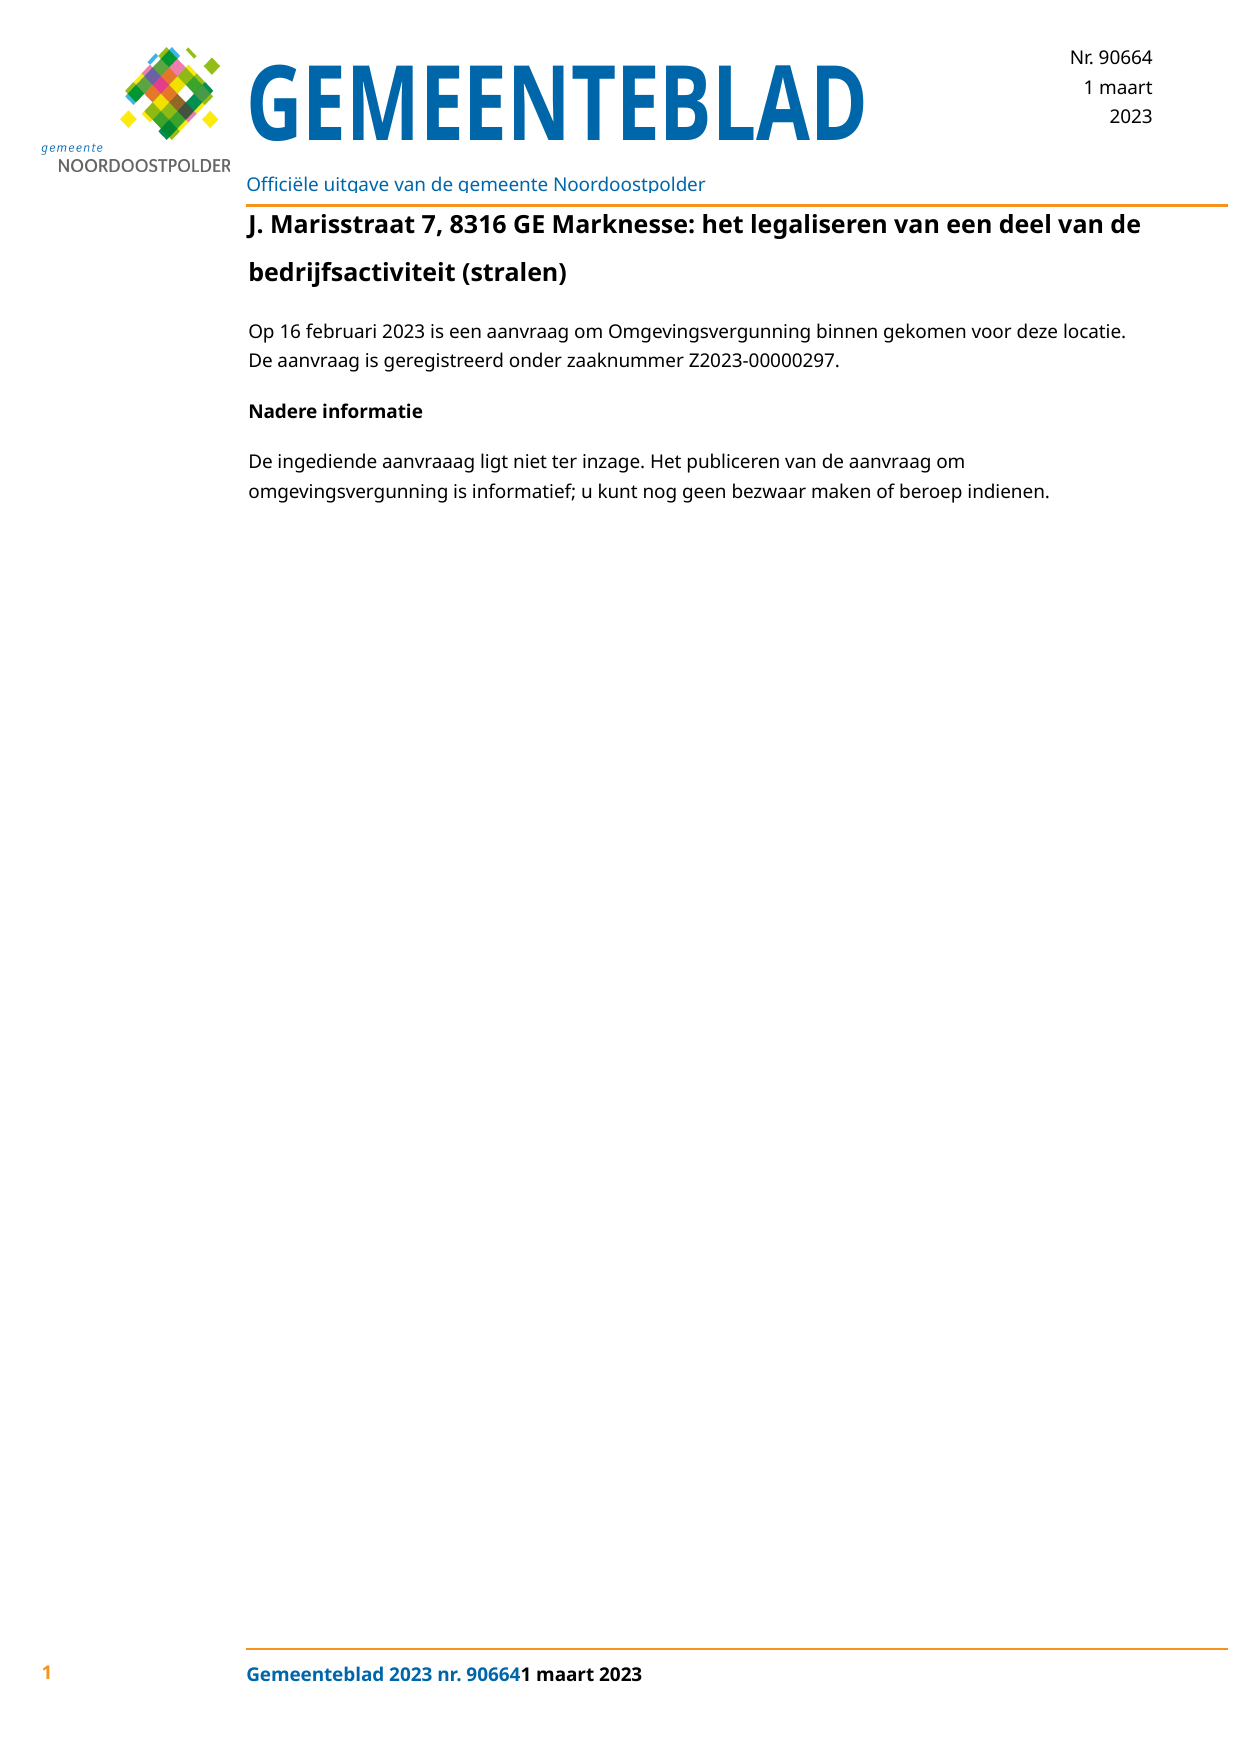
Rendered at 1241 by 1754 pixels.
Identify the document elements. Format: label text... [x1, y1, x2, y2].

text J. Marisstraat 7, 8316 GE Marknesse: het legaliseren van een deel van de bedrijfsactiviteit (stralen) [248, 207, 1152, 288]
text Op 16 februari 2023 is een aanvraag om Omgevingsvergunning binnen gekomen voor deze locatie. De aanvraag is geregistreerd onder zaaknummer Z2023-00000297. [248, 318, 1152, 373]
text Nadere informatie [248, 398, 1152, 424]
picture [41, 47, 231, 172]
text De ingediende aanvraaag ligt niet ter inzage. Het publiceren van de aanvraag om omgevingsvergunning is informatief; u kunt nog geen bezwaar maken of beroep indienen. [248, 448, 1152, 504]
